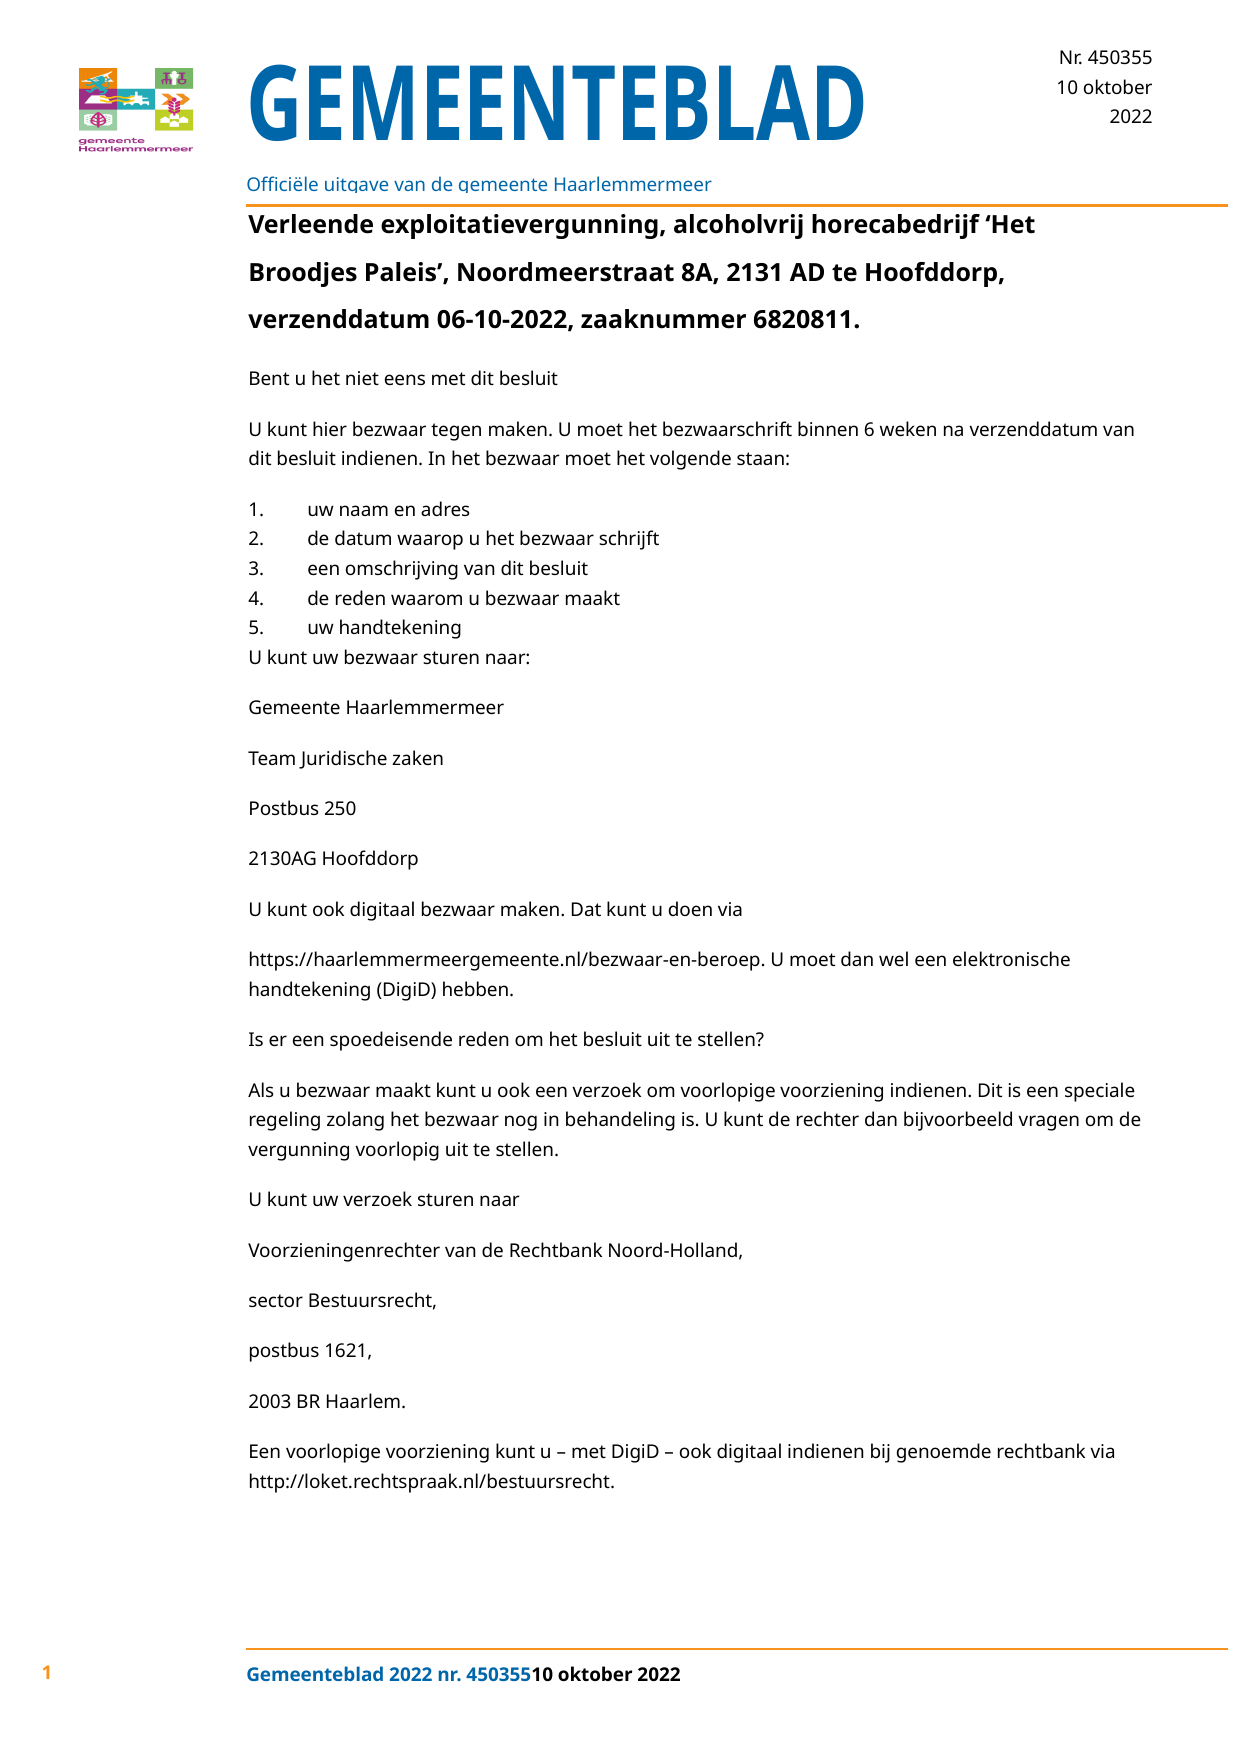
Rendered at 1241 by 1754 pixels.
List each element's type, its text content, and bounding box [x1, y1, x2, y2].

list uw handtekening [248, 614, 1152, 640]
text sector Bestuursrecht, [248, 1287, 1152, 1313]
text Is er een spoedeisende reden om het besluit uit te stellen? [248, 1026, 1152, 1052]
text Verleende exploitatievergunning, alcoholvrij horecabedrijf ‘Het Broodjes Paleis’, Noordmeerstraat 8A, 2131 AD te Hoofddorp, verzenddatum 06-10-2022, zaaknummer 6820811. [248, 207, 1152, 336]
text U kunt uw bezwaar sturen naar: [248, 644, 1152, 669]
text https://haarlemmermeergemeente.nl/bezwaar-en-beroep. U moet dan wel een elektronische handtekening (DigiD) hebben. [248, 946, 1152, 1002]
text postbus 1621, [248, 1338, 1152, 1363]
list een omschrijving van dit besluit [248, 555, 1152, 581]
text Bent u het niet eens met dit besluit [248, 366, 1152, 391]
list uw naam en adres [248, 496, 1152, 522]
text Voorzieningenrechter van de Rechtbank Noord-Holland, [248, 1237, 1152, 1262]
list de reden waarom u bezwaar maakt [248, 585, 1152, 610]
text 2130AG Hoofddorp [248, 846, 1152, 871]
picture [41, 47, 231, 172]
text U kunt ook digitaal bezwaar maken. Dat kunt u doen via [248, 896, 1152, 922]
text Team Juridische zaken [248, 745, 1152, 770]
text Gemeente Haarlemmermeer [248, 694, 1152, 720]
text Als u bezwaar maakt kunt u ook een verzoek om voorlopige voorziening indienen. Dit is een speciale regeling zolang het bezwaar nog in behandeling is. U kunt de rechter dan bijvoorbeeld vragen om de vergunning voorlopig uit te stellen. [248, 1077, 1152, 1162]
text 2003 BR Haarlem. [248, 1388, 1152, 1414]
list de datum waarop u het bezwaar schrijft [248, 526, 1152, 551]
text U kunt uw verzoek sturen naar [248, 1186, 1152, 1212]
text Postbus 250 [248, 795, 1152, 821]
text Een voorlopige voorziening kunt u – met DigiD – ook digitaal indienen bij genoemde rechtbank via http://loket.rechtspraak.nl/bestuursrecht. [248, 1438, 1152, 1494]
text U kunt hier bezwaar tegen maken. U moet het bezwaarschrift binnen 6 weken na verzenddatum van dit besluit indienen. In het bezwaar moet het volgende staan: [248, 416, 1152, 471]
